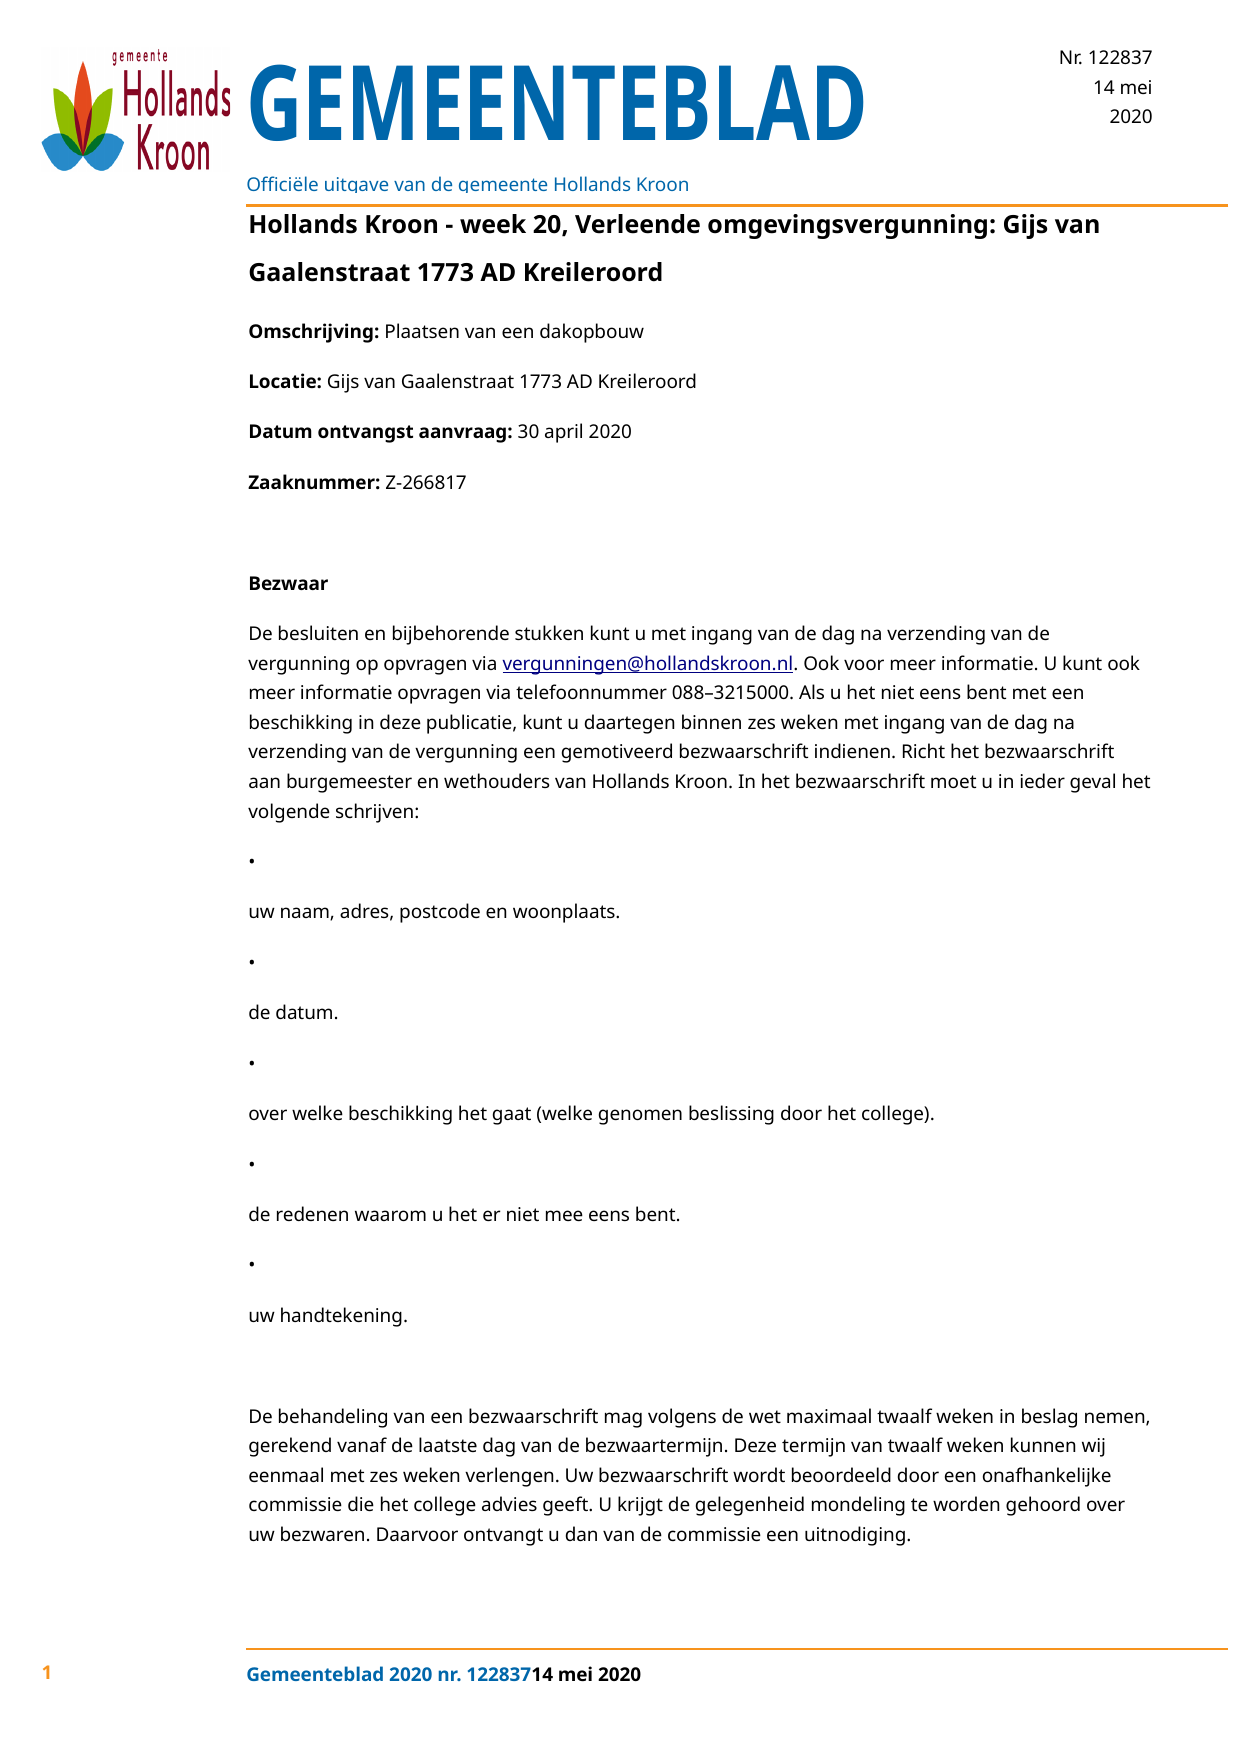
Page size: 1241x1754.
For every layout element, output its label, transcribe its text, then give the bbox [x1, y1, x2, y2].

text uw naam, adres, postcode en woonplaats. [248, 899, 1152, 924]
text • [248, 1050, 1152, 1076]
text de datum. [248, 999, 1152, 1025]
text De behandeling van een bezwaarschrift mag volgens de wet maximaal twaalf weken in beslag nemen, gerekend vanaf de laatste dag van de bezwaartermijn. Deze termijn van twaalf weken kunnen wij eenmaal met zes weken verlengen. Uw bezwaarschrift wordt beoordeeld door een onafhankelijke commissie die het college advies geeft. U krijgt de gelegenheid mondeling te worden gehoord over uw bezwaren. Daarvoor ontvangt u dan van de commissie een uitnodiging. [248, 1403, 1152, 1547]
text • [248, 1151, 1152, 1177]
text Bezwaar [248, 570, 1152, 596]
text Hollands Kroon - week 20, Verleende omgevingsvergunning: Gijs van Gaalenstraat 1773 AD Kreileroord [248, 207, 1152, 288]
text Datum ontvangst aanvraag: 30 april 2020 [248, 419, 1152, 444]
text Zaaknummer: Z-266817 [248, 469, 1152, 495]
text • [248, 949, 1152, 975]
text • [248, 848, 1152, 874]
text de redenen waarom u het er niet mee eens bent. [248, 1201, 1152, 1227]
text uw handtekening. [248, 1302, 1152, 1328]
text Locatie: Gijs van Gaalenstraat 1773 AD Kreileroord [248, 368, 1152, 394]
text over welke beschikking het gaat (welke genomen beslissing door het college). [248, 1100, 1152, 1126]
text De besluiten en bijbehorende stukken kunt u met ingang van de dag na verzending van de vergunning op opvragen via vergunningen@hollandskroon.nl. Ook voor meer informatie. U kunt ook meer informatie opvragen via telefoonnummer 088–3215000. Als u het niet eens bent met een beschikking in deze publicatie, kunt u daartegen binnen zes weken met ingang van de dag na verzending van de vergunning een gemotiveerd bezwaarschrift indienen. Richt het bezwaarschrift aan burgemeester en wethouders van Hollands Kroon. In het bezwaarschrift moet u in ieder geval het volgende schrijven: [248, 620, 1152, 824]
text • [248, 1252, 1152, 1277]
text Omschrijving: Plaatsen van een dakopbouw [248, 318, 1152, 344]
picture [41, 47, 231, 172]
